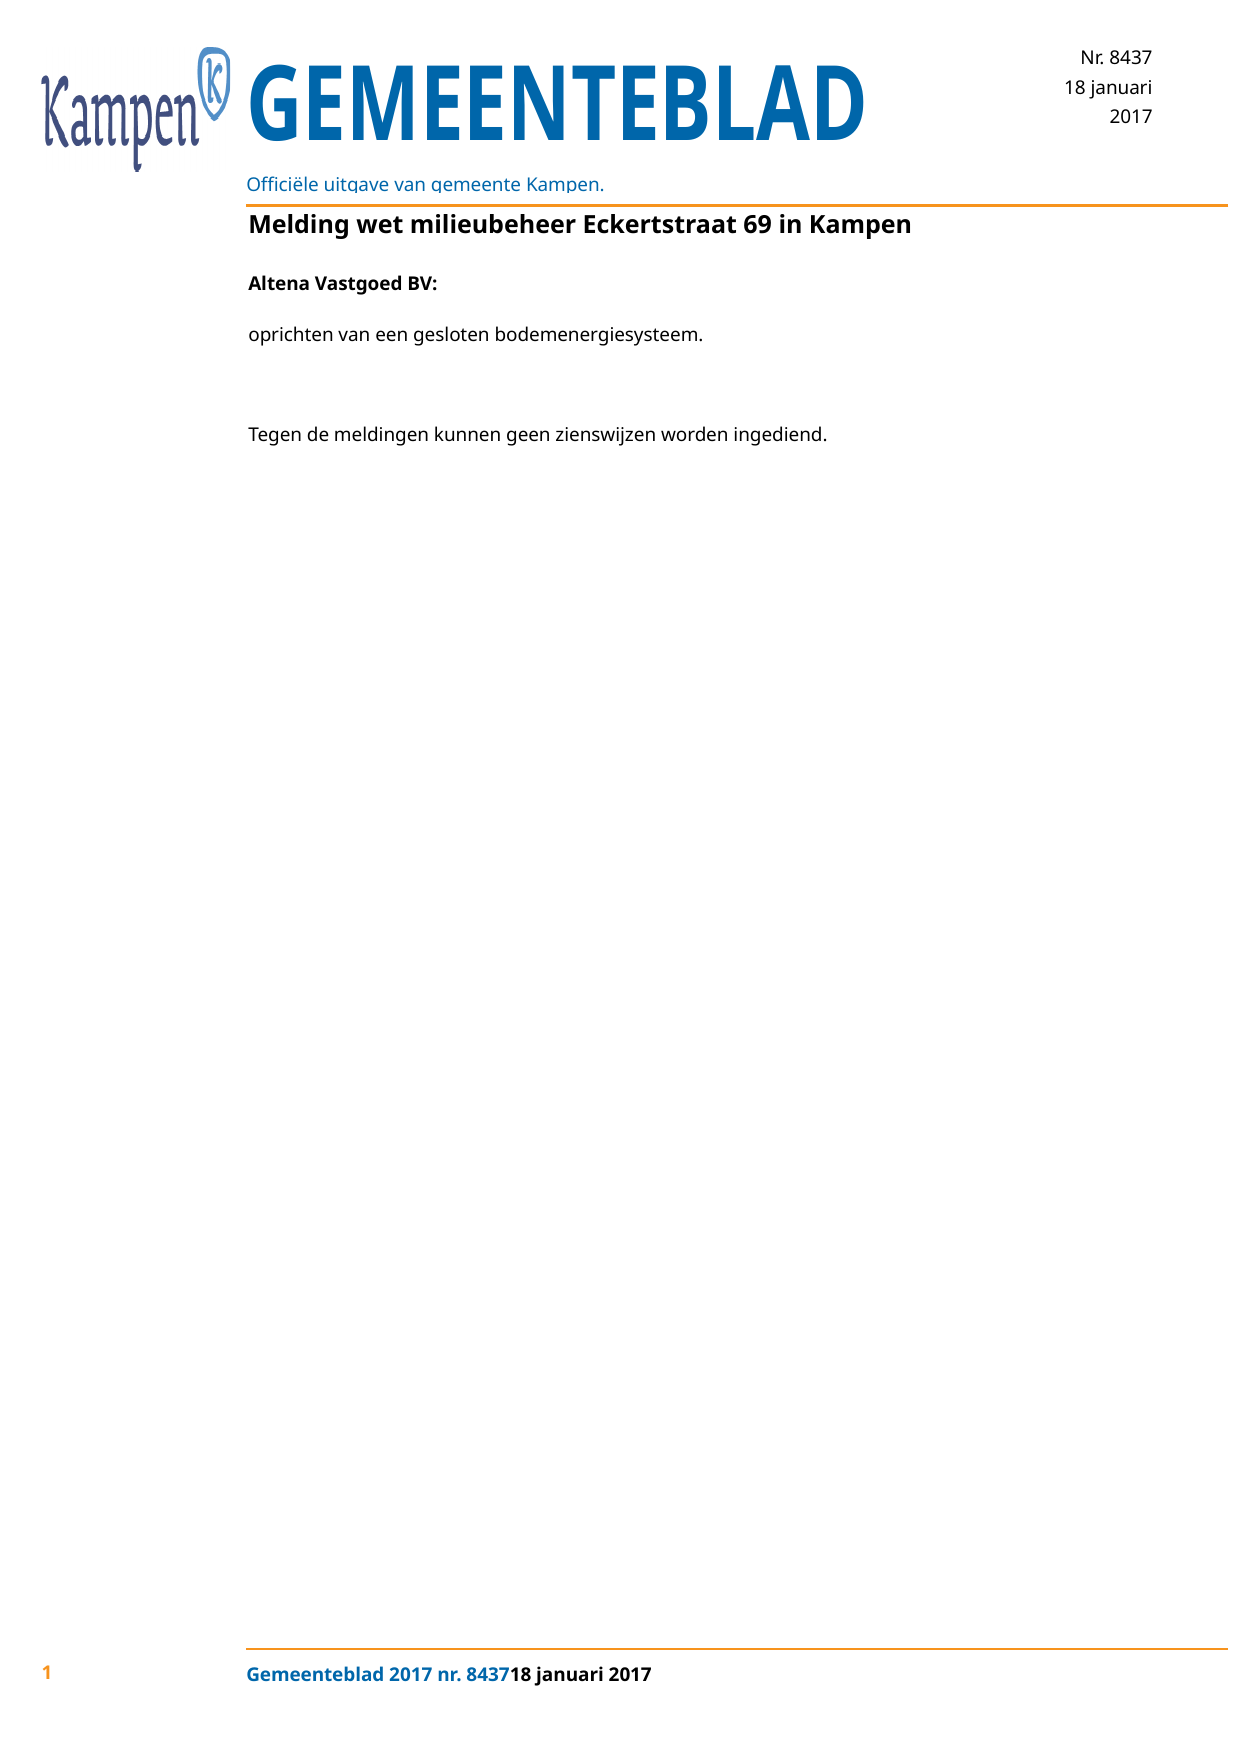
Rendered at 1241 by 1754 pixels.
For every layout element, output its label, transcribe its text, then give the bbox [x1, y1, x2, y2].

text Melding wet milieubeheer Eckertstraat 69 in Kampen [248, 207, 1152, 241]
text oprichten van een gesloten bodemenergiesysteem. [248, 321, 1152, 346]
text Altena Vastgoed BV: [248, 270, 1152, 296]
picture [41, 47, 231, 172]
text Tegen de meldingen kunnen geen zienswijzen worden ingediend. [248, 422, 1152, 447]
